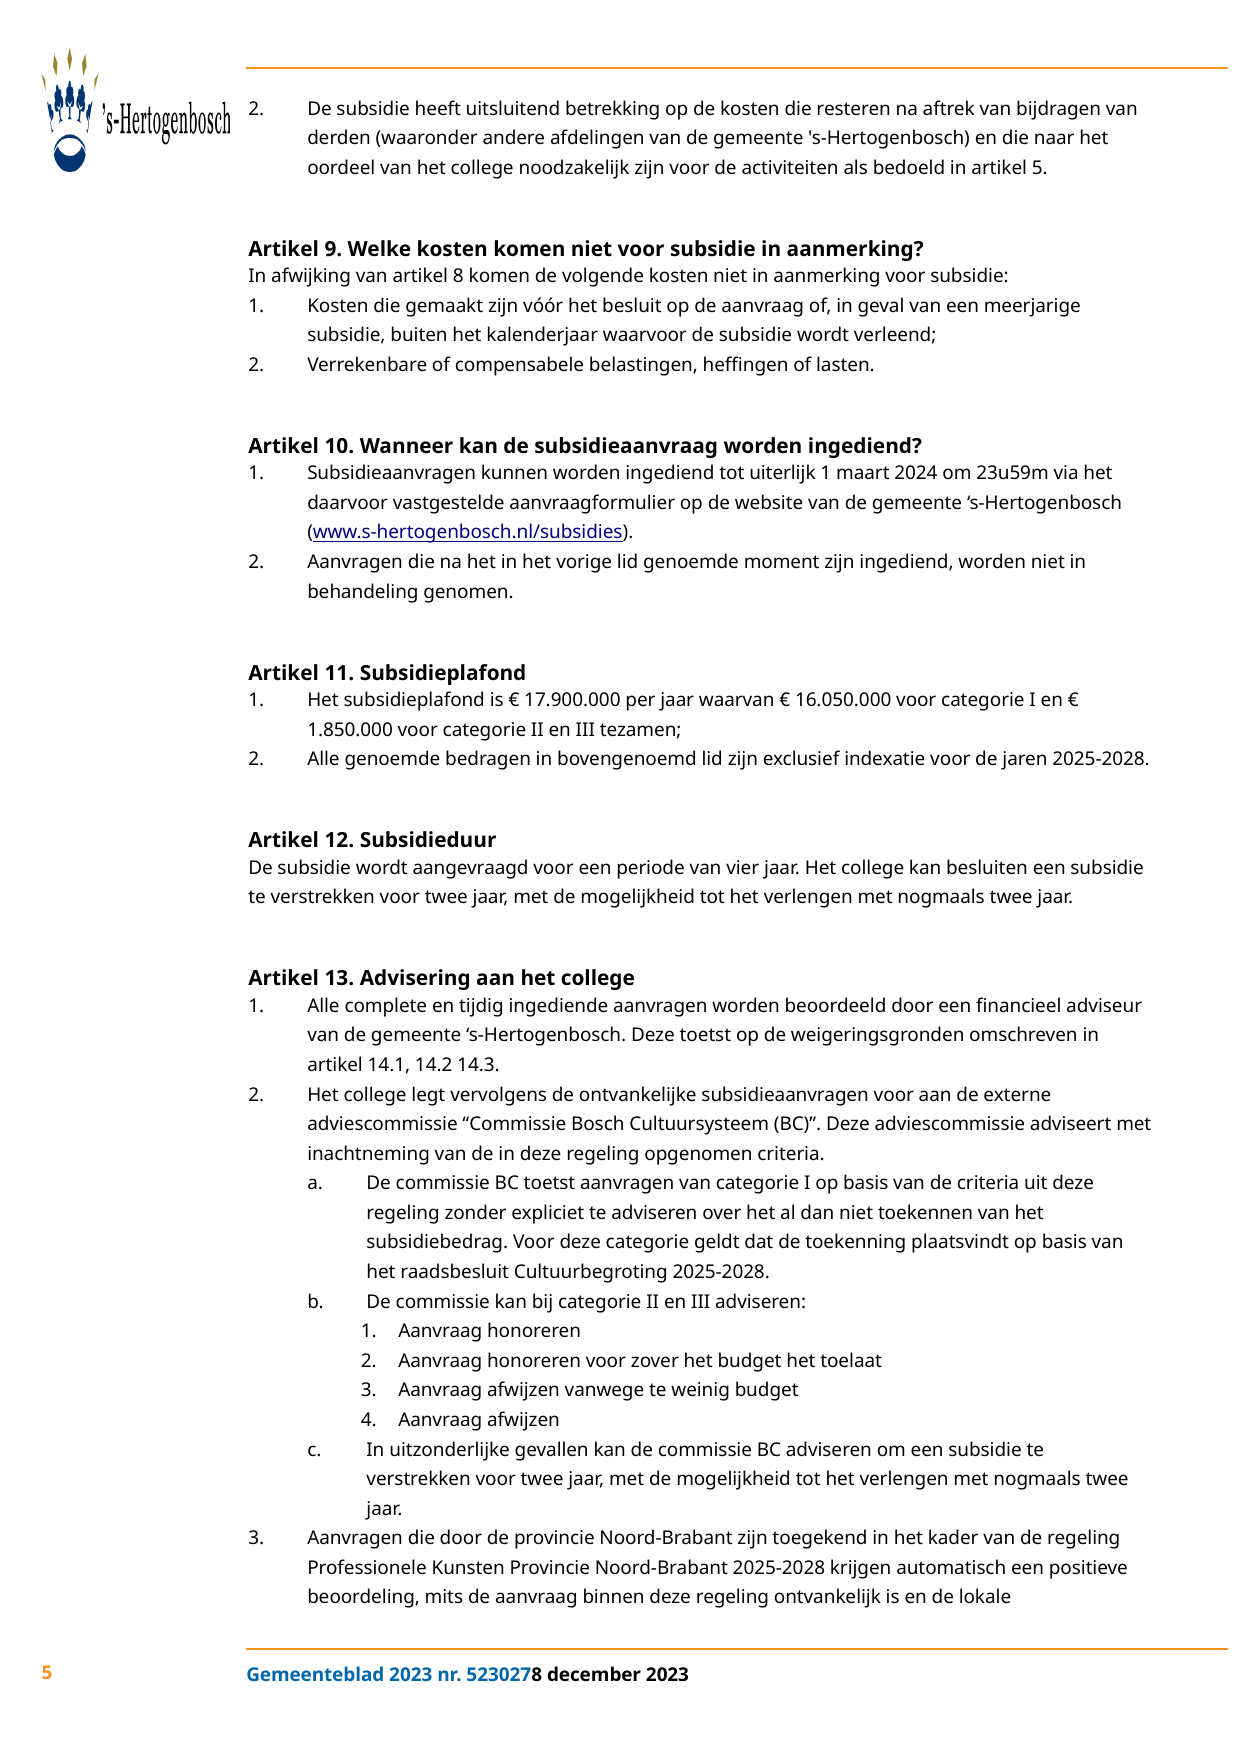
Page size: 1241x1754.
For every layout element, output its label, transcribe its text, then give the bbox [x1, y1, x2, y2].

list Kosten die gemaakt zijn vóór het besluit op de aanvraag of, in geval van een meerjarige subsidie, buiten het kalenderjaar waarvoor de subsidie wordt verleend; [248, 292, 1152, 347]
text Artikel 12. Subsidieduur [248, 826, 1152, 854]
list Aanvraag honoreren voor zover het budget het toelaat [361, 1347, 1152, 1373]
list Het college legt vervolgens de ontvankelijke subsidieaanvragen voor aan de externe adviescommissie “Commissie Bosch Cultuursysteem (BC)”. Deze adviescommissie adviseert met inachtneming van de in deze regeling opgenomen criteria. [248, 1081, 1152, 1166]
list Het subsidieplafond is € 17.900.000 per jaar waarvan € 16.050.000 voor categorie I en € 1.850.000 voor categorie II en III tezamen; [248, 686, 1152, 742]
list In uitzonderlijke gevallen kan de commissie BC adviseren om een subsidie te verstrekken voor twee jaar, met de mogelijkheid tot het verlengen met nogmaals twee jaar. [307, 1436, 1152, 1521]
text Artikel 11. Subsidieplafond [248, 658, 1152, 686]
text Artikel 13. Advisering aan het college [248, 963, 1152, 992]
picture [41, 47, 231, 172]
text Artikel 9. Welke kosten komen niet voor subsidie in aanmerking? [248, 234, 1152, 262]
list Subsidieaanvragen kunnen worden ingediend tot uiterlijk 1 maart 2024 om 23u59m via het daarvoor vastgestelde aanvraagformulier op de website van de gemeente ‘s-Hertogenbosch (www.s-hertogenbosch.nl/subsidies). [248, 459, 1152, 544]
list De commissie kan bij categorie II en III adviseren: [307, 1288, 1152, 1313]
list Alle genoemde bedragen in bovengenoemd lid zijn exclusief indexatie voor de jaren 2025-2028. [248, 746, 1152, 771]
text De subsidie wordt aangevraagd voor een periode van vier jaar. Het college kan besluiten een subsidie te verstrekken voor twee jaar, met de mogelijkheid tot het verlengen met nogmaals twee jaar. [248, 854, 1152, 909]
list De subsidie heeft uitsluitend betrekking op de kosten die resteren na aftrek van bijdragen van derden (waaronder andere afdelingen van de gemeente 's-Hertogenbosch) en die naar het oordeel van het college noodzakelijk zijn voor de activiteiten als bedoeld in artikel 5. [248, 95, 1152, 180]
list Aanvraag honoreren [361, 1317, 1152, 1343]
list Aanvraag afwijzen [361, 1406, 1152, 1432]
text Artikel 10. Wanneer kan de subsidieaanvraag worden ingediend? [248, 431, 1152, 459]
list De commissie BC toetst aanvragen van categorie I op basis van de criteria uit deze regeling zonder expliciet te adviseren over het al dan niet toekennen van het subsidiebedrag. Voor deze categorie geldt dat de toekenning plaatsvindt op basis van het raadsbesluit Cultuurbegroting 2025-2028. [307, 1169, 1152, 1284]
list Alle complete en tijdig ingediende aanvragen worden beoordeeld door een financieel adviseur van de gemeente ‘s-Hertogenbosch. Deze toetst op de weigeringsgronden omschreven in artikel 14.1, 14.2 14.3. [248, 992, 1152, 1077]
list Aanvraag afwijzen vanwege te weinig budget [361, 1377, 1152, 1402]
text In afwijking van artikel 8 komen de volgende kosten niet in aanmerking voor subsidie: [248, 262, 1152, 288]
list Verrekenbare of compensabele belastingen, heffingen of lasten. [248, 351, 1152, 377]
list Aanvragen die door de provincie Noord-Brabant zijn toegekend in het kader van de regeling Professionele Kunsten Provincie Noord-Brabant 2025-2028 krijgen automatisch een positieve beoordeling, mits de aanvraag binnen deze regeling ontvankelijk is en de lokale [248, 1524, 1152, 1609]
list Aanvragen die na het in het vorige lid genoemde moment zijn ingediend, worden niet in behandeling genomen. [248, 548, 1152, 604]
